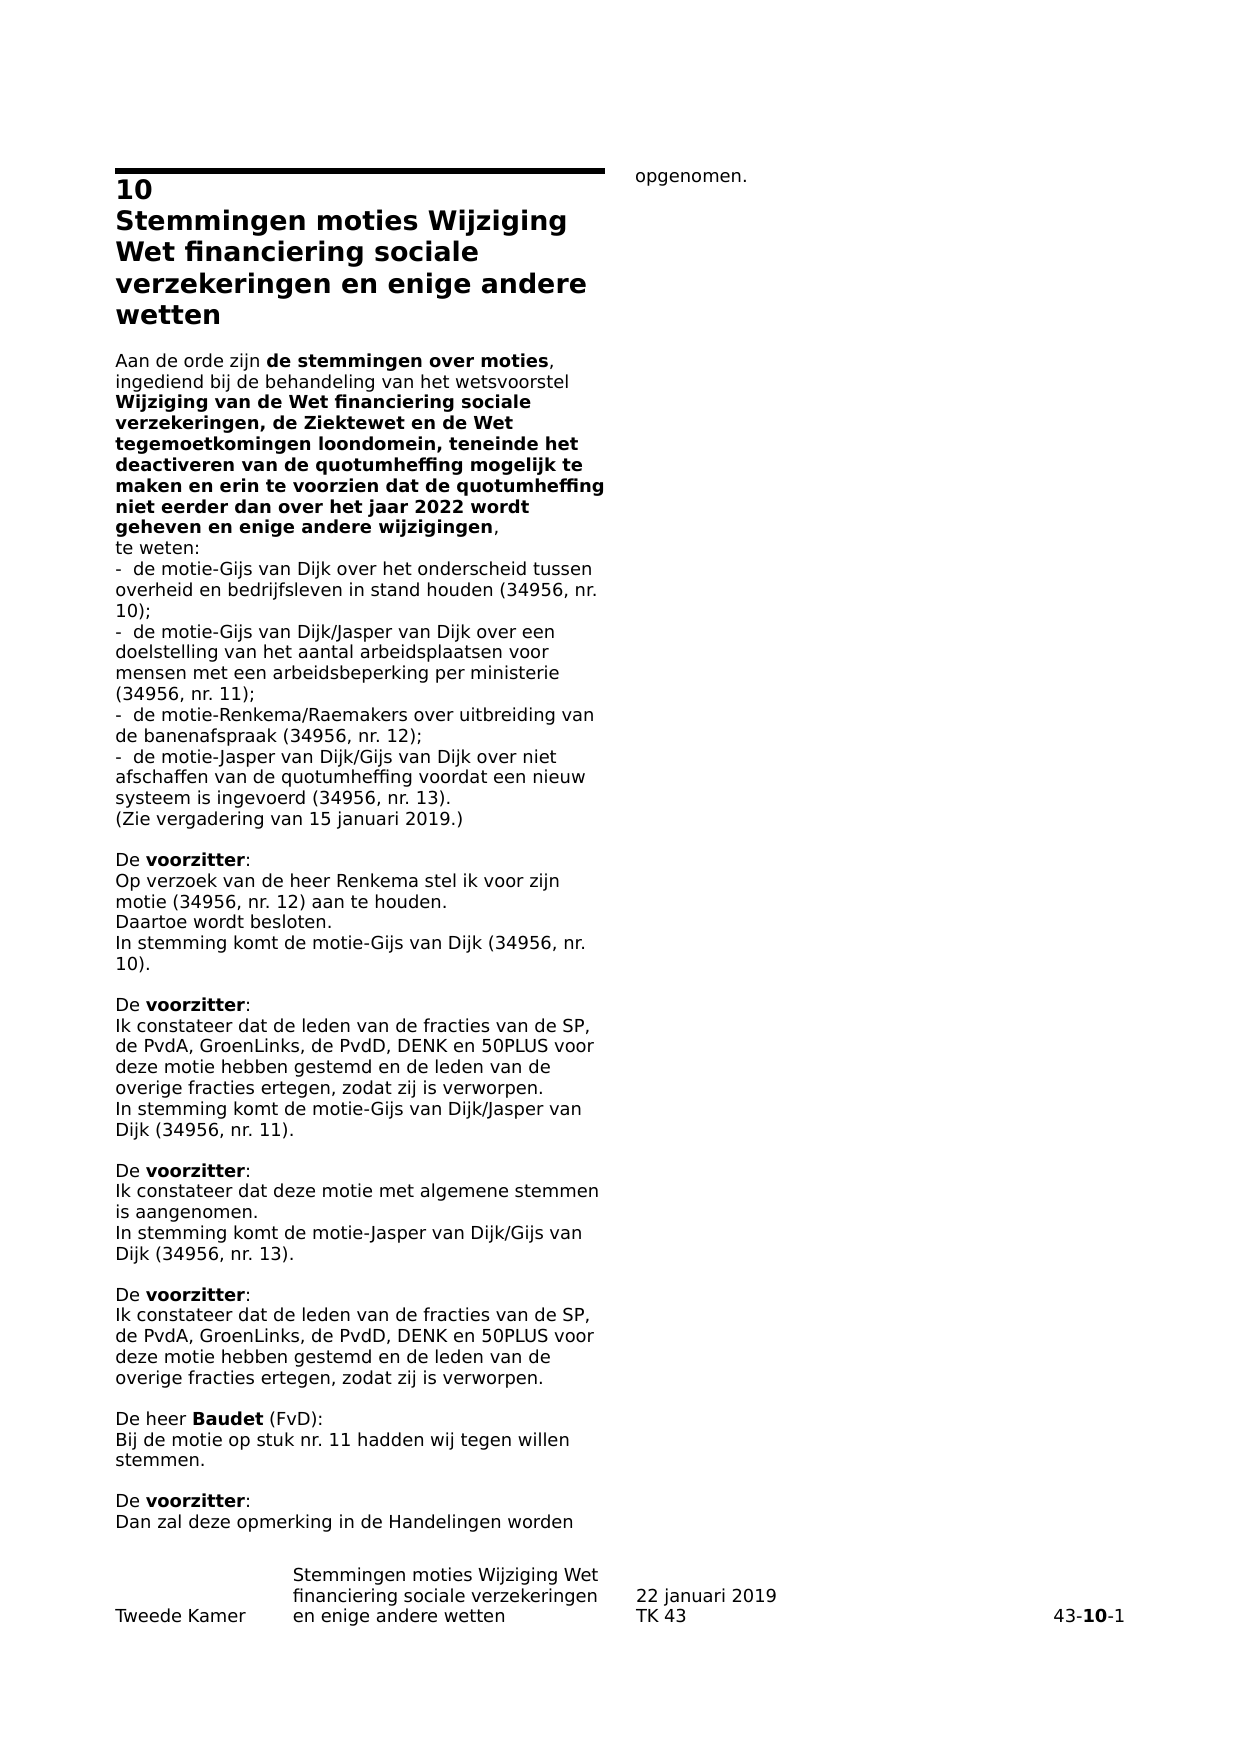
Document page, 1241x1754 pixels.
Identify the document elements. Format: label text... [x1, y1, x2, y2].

text Aan de orde zijn de stemmingen over moties, ingediend bij de behandeling van het wetsvoorstel Wijziging van de Wet financiering sociale verzekeringen, de Ziektewet en de Wet tegemoetkomingen loondomein, teneinde het deactiveren van de quotumheffing mogelijk te maken en erin te voorzien dat de quotumheffing niet eerder dan over het jaar 2022 wordt geheven en enige andere wijzigingen, [115, 351, 605, 538]
text Ik constateer dat deze motie met algemene stemmen is aangenomen. [115, 1181, 605, 1223]
text Ik constateer dat de leden van de fracties van de SP, de PvdA, GroenLinks, de PvdD, DENK en 50PLUS voor deze motie hebben gestemd en de leden van de overige fracties ertegen, zodat zij is verworpen. [115, 1015, 605, 1099]
text De voorzitter: [115, 1160, 605, 1181]
list de motie-Jasper van Dijk/Gijs van Dijk over niet afschaffen van de quotumheffing voordat een nieuw systeem is ingevoerd (34956, nr. 13). [115, 746, 605, 809]
text De voorzitter: [115, 1284, 605, 1305]
title 10 Stemmingen moties Wijziging Wet financiering sociale verzekeringen en enige andere wetten [115, 174, 605, 331]
text Bij de motie op stuk nr. 11 hadden wij tegen willen stemmen. [115, 1429, 605, 1471]
text (Zie vergadering van 15 januari 2019.) [115, 809, 605, 830]
list de motie-Gijs van Dijk/Jasper van Dijk over een doelstelling van het aantal arbeidsplaatsen voor mensen met een arbeidsbeperking per ministerie (34956, nr. 11); [115, 621, 605, 705]
text In stemming komt de motie-Gijs van Dijk (34956, nr. 10). [115, 933, 605, 975]
list de motie-Renkema/Raemakers over uitbreiding van de banenafspraak (34956, nr. 12); [115, 705, 605, 746]
text Dan zal deze opmerking in de Handelingen worden [115, 1512, 605, 1532]
list de motie-Gijs van Dijk over het onderscheid tussen overheid en bedrijfsleven in stand houden (34956, nr. 10); [115, 559, 605, 621]
text Ik constateer dat de leden van de fracties van de SP, de PvdA, GroenLinks, de PvdD, DENK en 50PLUS voor deze motie hebben gestemd en de leden van de overige fracties ertegen, zodat zij is verworpen. [115, 1305, 605, 1388]
text De voorzitter: [115, 995, 605, 1015]
text De voorzitter: [115, 1491, 605, 1512]
text opgenomen. [635, 165, 1125, 186]
text te weten: [115, 538, 605, 559]
text Daartoe wordt besloten. [115, 912, 605, 933]
text De voorzitter: [115, 850, 605, 871]
text De heer Baudet (FvD): [115, 1408, 605, 1429]
text In stemming komt de motie-Gijs van Dijk/Jasper van Dijk (34956, nr. 11). [115, 1099, 605, 1140]
text Op verzoek van de heer Renkema stel ik voor zijn motie (34956, nr. 12) aan te houden. [115, 871, 605, 912]
text In stemming komt de motie-Jasper van Dijk/Gijs van Dijk (34956, nr. 13). [115, 1223, 605, 1264]
